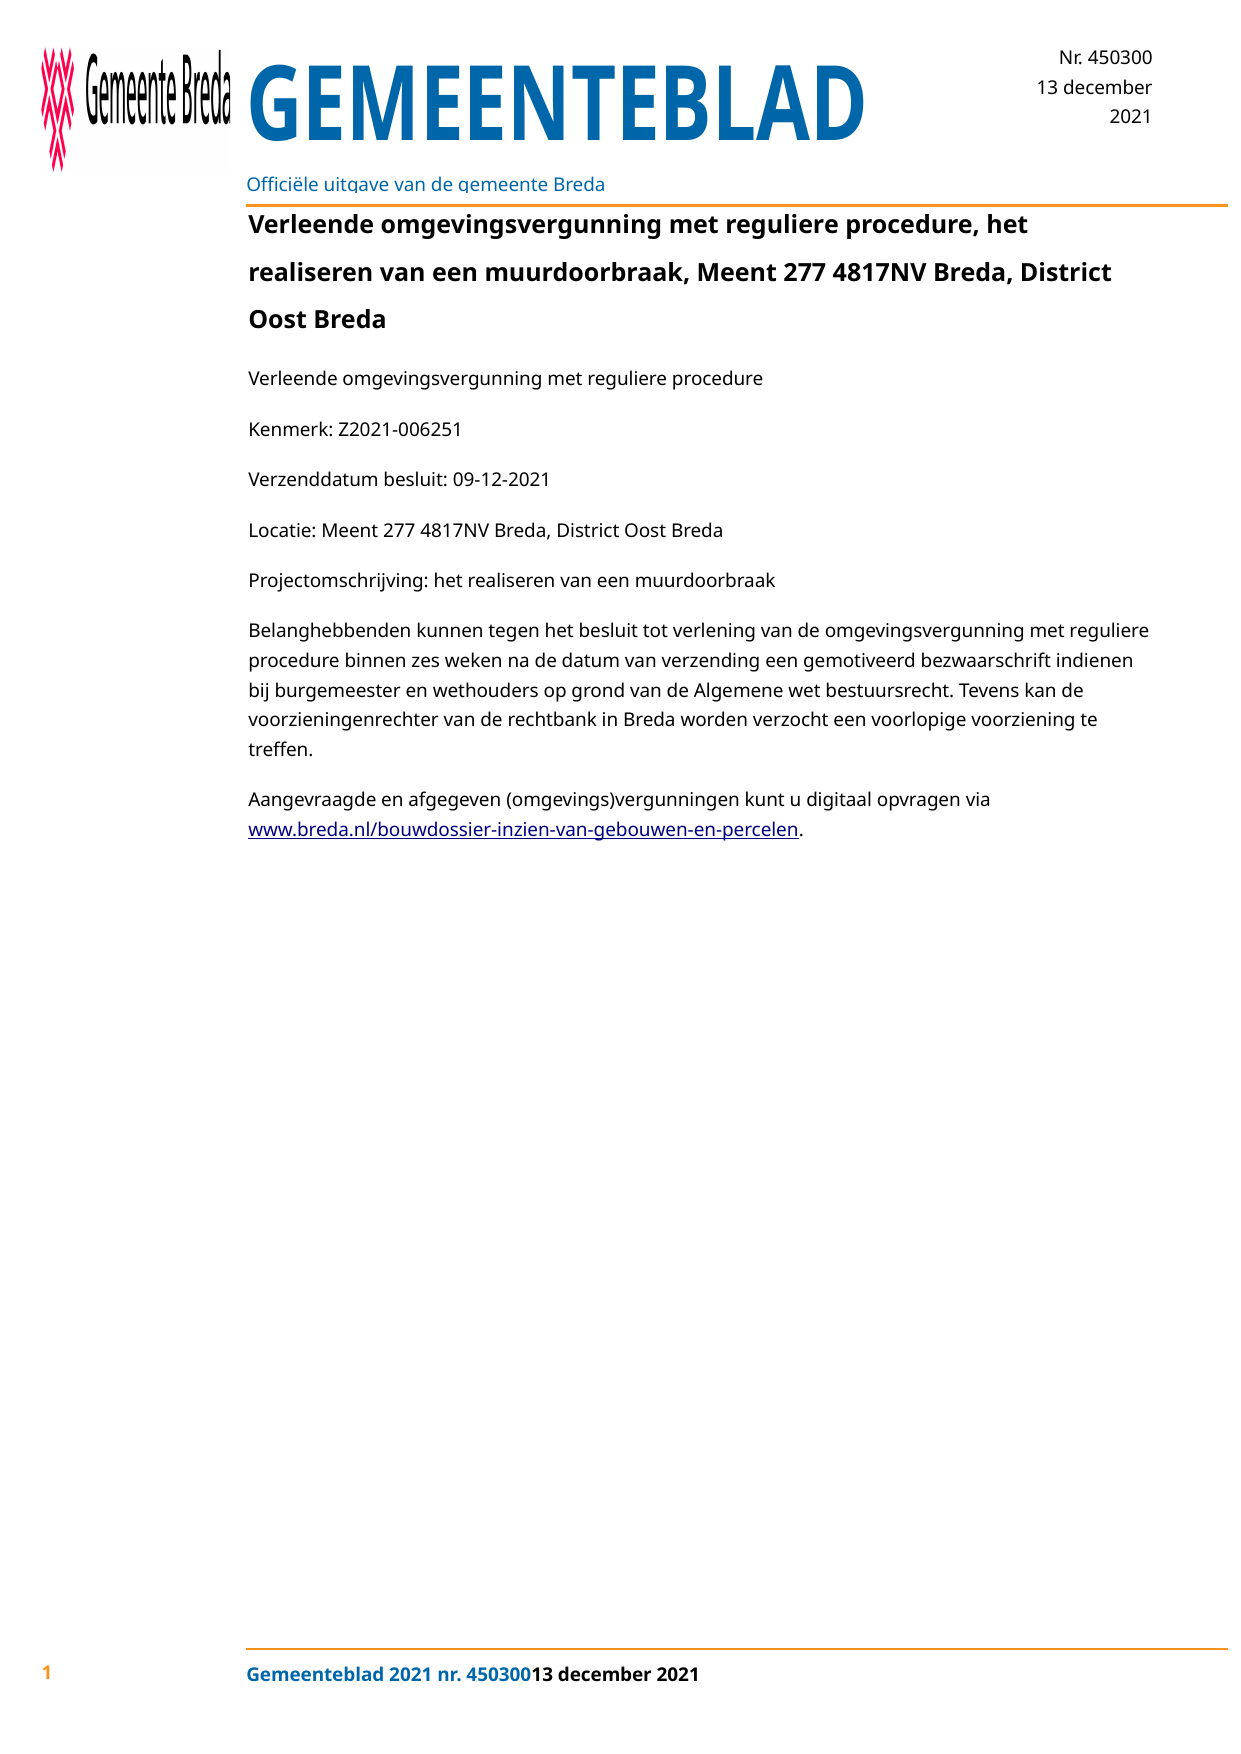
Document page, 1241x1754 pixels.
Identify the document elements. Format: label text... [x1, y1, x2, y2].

text Kenmerk: Z2021-006251 [248, 416, 1152, 442]
text Aangevraagde en afgegeven (omgevings)vergunningen kunt u digitaal opvragen via www.breda.nl/bouwdossier-inzien-van-gebouwen-en-percelen. [248, 786, 1152, 842]
text Locatie: Meent 277 4817NV Breda, District Oost Breda [248, 517, 1152, 542]
text Verzenddatum besluit: 09-12-2021 [248, 466, 1152, 492]
text Belanghebbenden kunnen tegen het besluit tot verlening van de omgevingsvergunning met reguliere procedure binnen zes weken na de datum van verzending een gemotiveerd bezwaarschrift indienen bij burgemeester en wethouders op grond van de Algemene wet bestuursrecht. Tevens kan de voorzieningenrechter van de rechtbank in Breda worden verzocht een voorlopige voorziening te treffen. [248, 618, 1152, 762]
picture [41, 47, 231, 172]
text Verleende omgevingsvergunning met reguliere procedure [248, 366, 1152, 391]
text Projectomschrijving: het realiseren van een muurdoorbraak [248, 567, 1152, 593]
text Verleende omgevingsvergunning met reguliere procedure, het realiseren van een muurdoorbraak, Meent 277 4817NV Breda, District Oost Breda [248, 207, 1152, 336]
